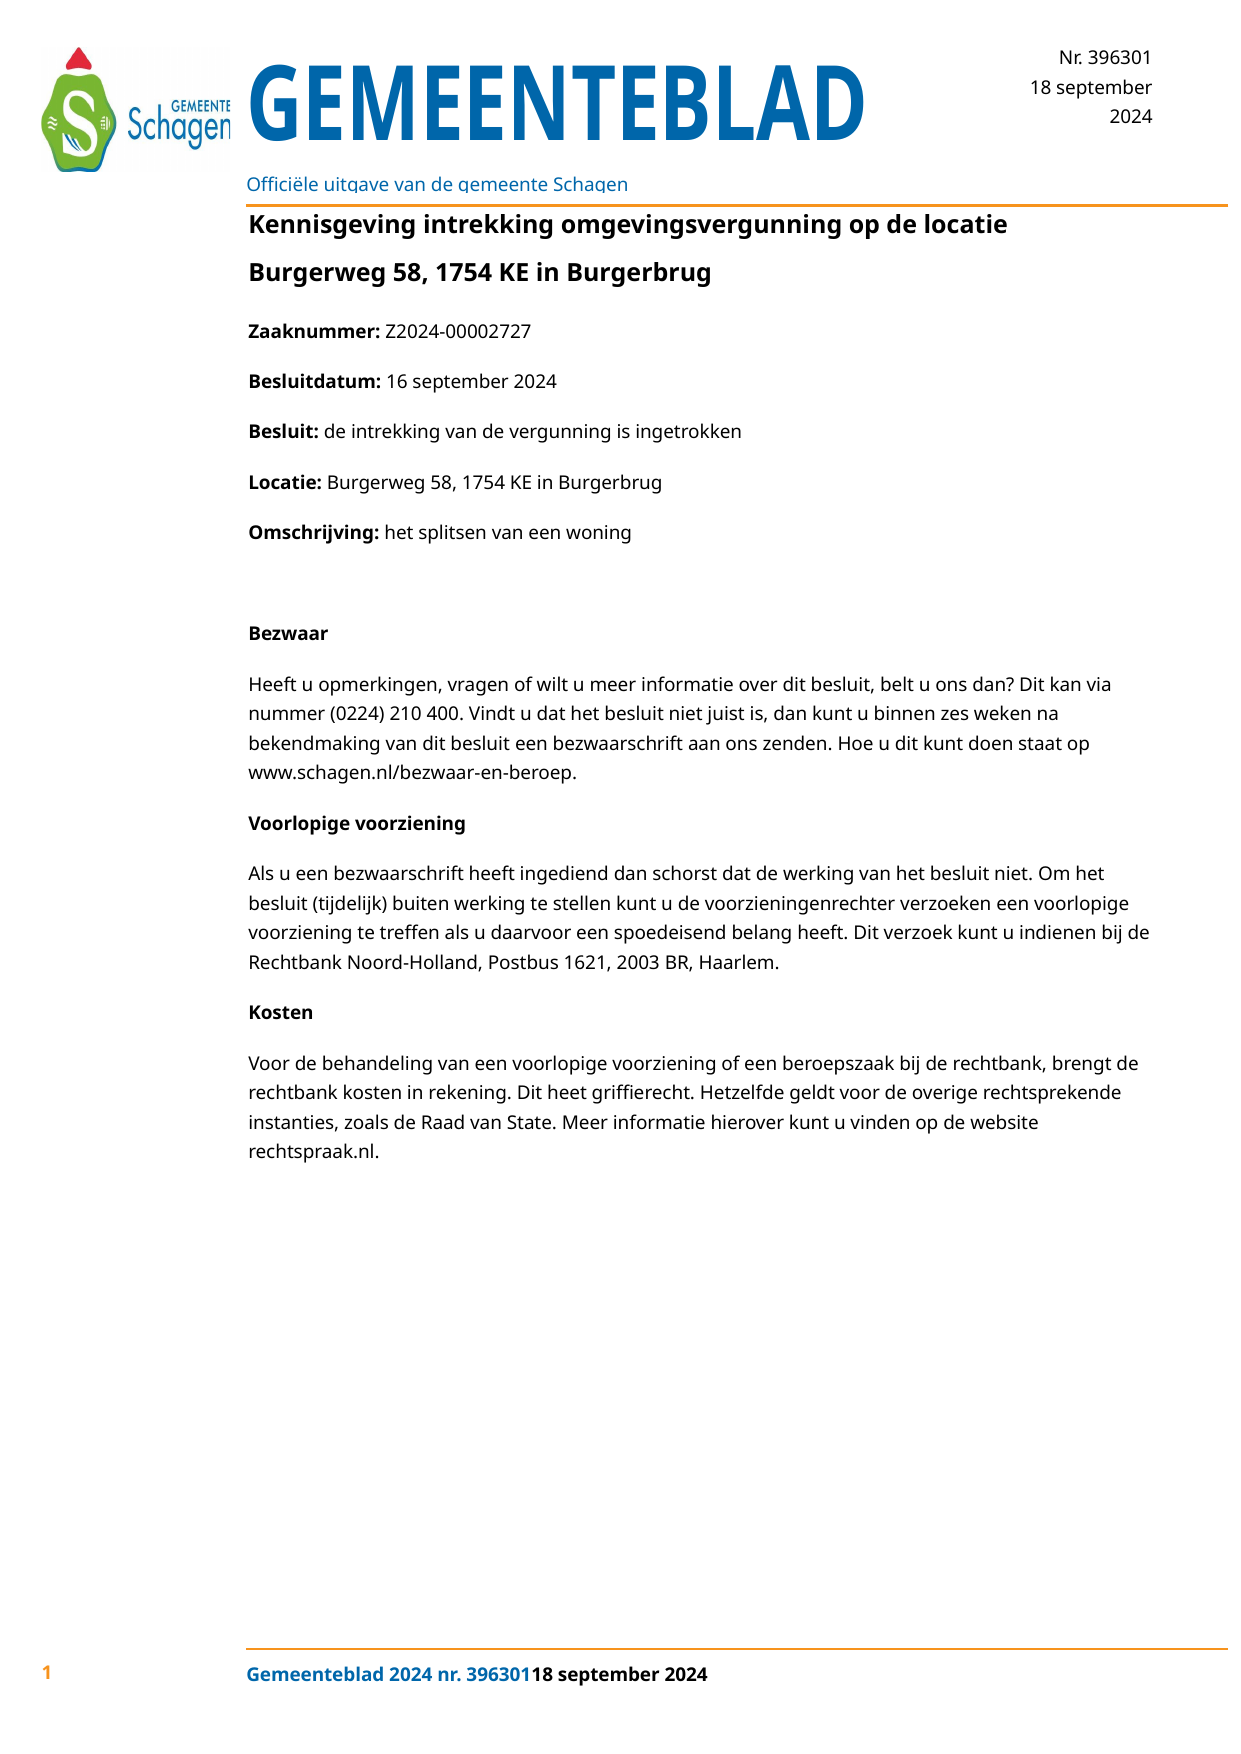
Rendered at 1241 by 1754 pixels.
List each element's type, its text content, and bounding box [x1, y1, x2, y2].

text Omschrijving: het splitsen van een woning [248, 519, 1152, 545]
text Heeft u opmerkingen, vragen of wilt u meer informatie over dit besluit, belt u ons dan? Dit kan via nummer (0224) 210 400. Vindt u dat het besluit niet juist is, dan kunt u binnen zes weken na bekendmaking van dit besluit een bezwaarschrift aan ons zenden. Hoe u dit kunt doen staat op www.schagen.nl/bezwaar-en-beroep. [248, 671, 1152, 785]
text Kosten [248, 999, 1152, 1025]
text Kennisgeving intrekking omgevingsvergunning op de locatie Burgerweg 58, 1754 KE in Burgerbrug [248, 207, 1152, 288]
text Zaaknummer: Z2024-00002727 [248, 318, 1152, 344]
text Bezwaar [248, 620, 1152, 646]
text Locatie: Burgerweg 58, 1754 KE in Burgerbrug [248, 469, 1152, 495]
picture [41, 47, 231, 172]
text Voor de behandeling van een voorlopige voorziening of een beroepszaak bij de rechtbank, brengt de rechtbank kosten in rekening. Dit heet griffierecht. Hetzelfde geldt voor de overige rechtsprekende instanties, zoals de Raad van State. Meer informatie hierover kunt u vinden op de website rechtspraak.nl. [248, 1050, 1152, 1164]
text Besluitdatum: 16 september 2024 [248, 368, 1152, 394]
text Als u een bezwaarschrift heeft ingediend dan schorst dat de werking van het besluit niet. Om het besluit (tijdelijk) buiten werking te stellen kunt u de voorzieningenrechter verzoeken een voorlopige voorziening te treffen als u daarvoor een spoedeisend belang heeft. Dit verzoek kunt u indienen bij de Rechtbank Noord-Holland, Postbus 1621, 2003 BR, Haarlem. [248, 860, 1152, 975]
text Besluit: de intrekking van de vergunning is ingetrokken [248, 419, 1152, 444]
text Voorlopige voorziening [248, 810, 1152, 836]
